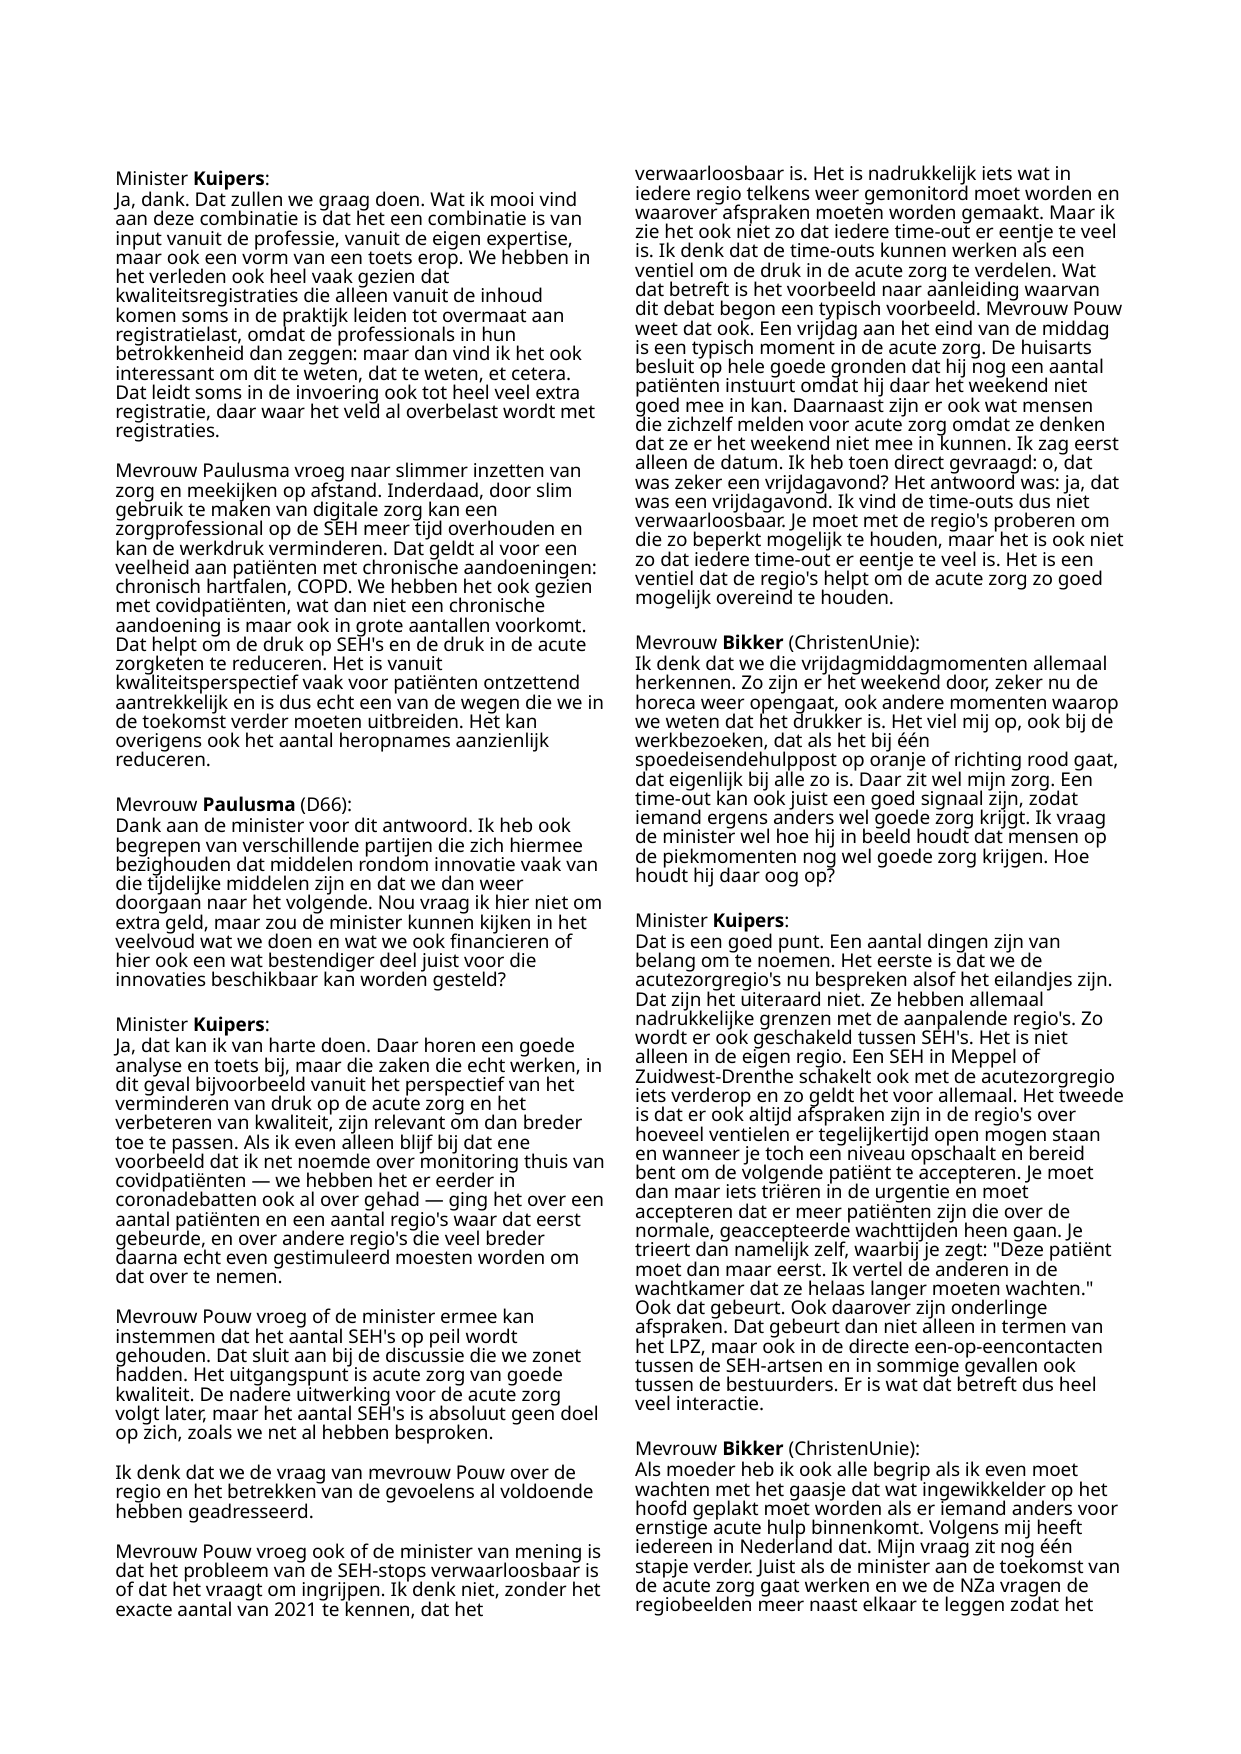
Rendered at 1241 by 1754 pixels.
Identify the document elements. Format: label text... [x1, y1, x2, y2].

text Minister Kuipers: [115, 165, 605, 191]
text Ik denk dat we de vraag van mevrouw Pouw over de regio en het betrekken van de gevoelens al voldoende hebben geadresseerd. [115, 1464, 605, 1522]
text Dat is een goed punt. Een aantal dingen zijn van belang om te noemen. Het eerste is dat we de acutezorgregio's nu bespreken alsof het eilandjes zijn. Dat zijn het uiteraard niet. Ze hebben allemaal nadrukkelijke grenzen met de aanpalende regio's. Zo wordt er ook geschakeld tussen SEH's. Het is niet alleen in de eigen regio. Een SEH in Meppel of Zuidwest-Drenthe schakelt ook met de acutezorgregio iets verderop en zo geldt het voor allemaal. Het tweede is dat er ook altijd afspraken zijn in de regio's over hoeveel ventielen er tegelijkertijd open mogen staan en wanneer je toch een niveau opschaalt en bereid bent om de volgende patiënt te accepteren. Je moet dan maar iets triëren in de urgentie en moet accepteren dat er meer patiënten zijn die over de normale, geaccepteerde wachttijden heen gaan. Je trieert dan namelijk zelf, waarbij je zegt: "Deze patiënt moet dan maar eerst. Ik vertel de anderen in de wachtkamer dat ze helaas langer moeten wachten." Ook dat gebeurt. Ook daarover zijn onderlinge afspraken. Dat gebeurt dan niet alleen in termen van het LPZ, maar ook in de directe een-op-eencontacten tussen de SEH-artsen en in sommige gevallen ook tussen de bestuurders. Er is wat dat betreft dus heel veel interactie. [635, 933, 1125, 1415]
text Mevrouw Paulusma vroeg naar slimmer inzetten van zorg en meekijken op afstand. Inderdaad, door slim gebruik te maken van digitale zorg kan een zorgprofessional op de SEH meer tijd overhouden en kan de werkdruk verminderen. Dat geldt al voor een veelheid aan patiënten met chronische aandoeningen: chronisch hartfalen, COPD. We hebben het ook gezien met covidpatiënten, wat dan niet een chronische aandoening is maar ook in grote aantallen voorkomt. Dat helpt om de druk op SEH's en de druk in de acute zorgketen te reduceren. Het is vanuit kwaliteitsperspectief vaak voor patiënten ontzettend aantrekkelijk en is dus echt een van de wegen die we in de toekomst verder moeten uitbreiden. Het kan overigens ook het aantal heropnames aanzienlijk reduceren. [115, 462, 605, 771]
text Mevrouw Bikker (ChristenUnie): [635, 629, 1125, 655]
text Minister Kuipers: [635, 907, 1125, 933]
text Als moeder heb ik ook alle begrip als ik even moet wachten met het gaasje dat wat ingewikkelder op het hoofd geplakt moet worden als er iemand anders voor ernstige acute hulp binnenkomt. Volgens mij heeft iedereen in Nederland dat. Mijn vraag zit nog één stapje verder. Juist als de minister aan de toekomst van de acute zorg gaat werken en we de NZa vragen de regiobeelden meer naast elkaar te leggen zodat het [635, 1461, 1125, 1615]
text Minister Kuipers: [115, 1012, 605, 1037]
text Ja, dank. Dat zullen we graag doen. Wat ik mooi vind aan deze combinatie is dat het een combinatie is van input vanuit de professie, vanuit de eigen expertise, maar ook een vorm van een toets erop. We hebben in het verleden ook heel vaak gezien dat kwaliteitsregistraties die alleen vanuit de inhoud komen soms in de praktijk leiden tot overmaat aan registratielast, omdat de professionals in hun betrokkenheid dan zeggen: maar dan vind ik het ook interessant om dit te weten, dat te weten, et cetera. Dat leidt soms in de invoering ook tot heel veel extra registratie, daar waar het veld al overbelast wordt met registraties. [115, 191, 605, 442]
text Ik denk dat we die vrijdagmiddagmomenten allemaal herkennen. Zo zijn er het weekend door, zeker nu de horeca weer opengaat, ook andere momenten waarop we weten dat het drukker is. Het viel mij op, ook bij de werkbezoeken, dat als het bij één spoedeisendehulppost op oranje of richting rood gaat, dat eigenlijk bij alle zo is. Daar zit wel mijn zorg. Een time-out kan ook juist een goed signaal zijn, zodat iemand ergens anders wel goede zorg krijgt. Ik vraag de minister wel hoe hij in beeld houdt dat mensen op de piekmomenten nog wel goede zorg krijgen. Hoe houdt hij daar oog op? [635, 655, 1125, 886]
text verwaarloosbaar is. Het is nadrukkelijk iets wat in iedere regio telkens weer gemonitord moet worden en waarover afspraken moeten worden gemaakt. Maar ik zie het ook niet zo dat iedere time-out er eentje te veel is. Ik denk dat de time-outs kunnen werken als een ventiel om de druk in de acute zorg te verdelen. Wat dat betreft is het voorbeeld naar aanleiding waarvan dit debat begon een typisch voorbeeld. Mevrouw Pouw weet dat ook. Een vrijdag aan het eind van de middag is een typisch moment in de acute zorg. De huisarts besluit op hele goede gronden dat hij nog een aantal patiënten instuurt omdat hij daar het weekend niet goed mee in kan. Daarnaast zijn er ook wat mensen die zichzelf melden voor acute zorg omdat ze denken dat ze er het weekend niet mee in kunnen. Ik zag eerst alleen de datum. Ik heb toen direct gevraagd: o, dat was zeker een vrijdagavond? Het antwoord was: ja, dat was een vrijdagavond. Ik vind de time-outs dus niet verwaarloosbaar. Je moet met de regio's proberen om die zo beperkt mogelijk te houden, maar het is ook niet zo dat iedere time-out er eentje te veel is. Het is een ventiel dat de regio's helpt om de acute zorg zo goed mogelijk overeind te houden. [635, 165, 1125, 608]
text Mevrouw Pouw vroeg of de minister ermee kan instemmen dat het aantal SEH's op peil wordt gehouden. Dat sluit aan bij de discussie die we zonet hadden. Het uitgangspunt is acute zorg van goede kwaliteit. De nadere uitwerking voor de acute zorg volgt later, maar het aantal SEH's is absoluut geen doel op zich, zoals we net al hebben besproken. [115, 1308, 605, 1443]
text Mevrouw Pouw vroeg ook of de minister van mening is dat het probleem van de SEH-stops verwaarloosbaar is of dat het vraagt om ingrijpen. Ik denk niet, zonder het exacte aantal van 2021 te kennen, dat het [115, 1543, 605, 1620]
text Dank aan de minister voor dit antwoord. Ik heb ook begrepen van verschillende partijen die zich hiermee bezighouden dat middelen rondom innovatie vaak van die tijdelijke middelen zijn en dat we dan weer doorgaan naar het volgende. Nou vraag ik hier niet om extra geld, maar zou de minister kunnen kijken in het veelvoud wat we doen en wat we ook financieren of hier ook een wat bestendiger deel juist voor die innovaties beschikbaar kan worden gesteld? [115, 817, 605, 991]
text Ja, dat kan ik van harte doen. Daar horen een goede analyse en toets bij, maar die zaken die echt werken, in dit geval bijvoorbeeld vanuit het perspectief van het verminderen van druk op de acute zorg en het verbeteren van kwaliteit, zijn relevant om dan breder toe te passen. Als ik even alleen blijf bij dat ene voorbeeld dat ik net noemde over monitoring thuis van covidpatiënten — we hebben het er eerder in coronadebatten ook al over gehad — ging het over een aantal patiënten en een aantal regio's waar dat eerst gebeurde, en over andere regio's die veel breder daarna echt even gestimuleerd moesten worden om dat over te nemen. [115, 1037, 605, 1288]
text Mevrouw Bikker (ChristenUnie): [635, 1436, 1125, 1461]
text Mevrouw Paulusma (D66): [115, 792, 605, 817]
